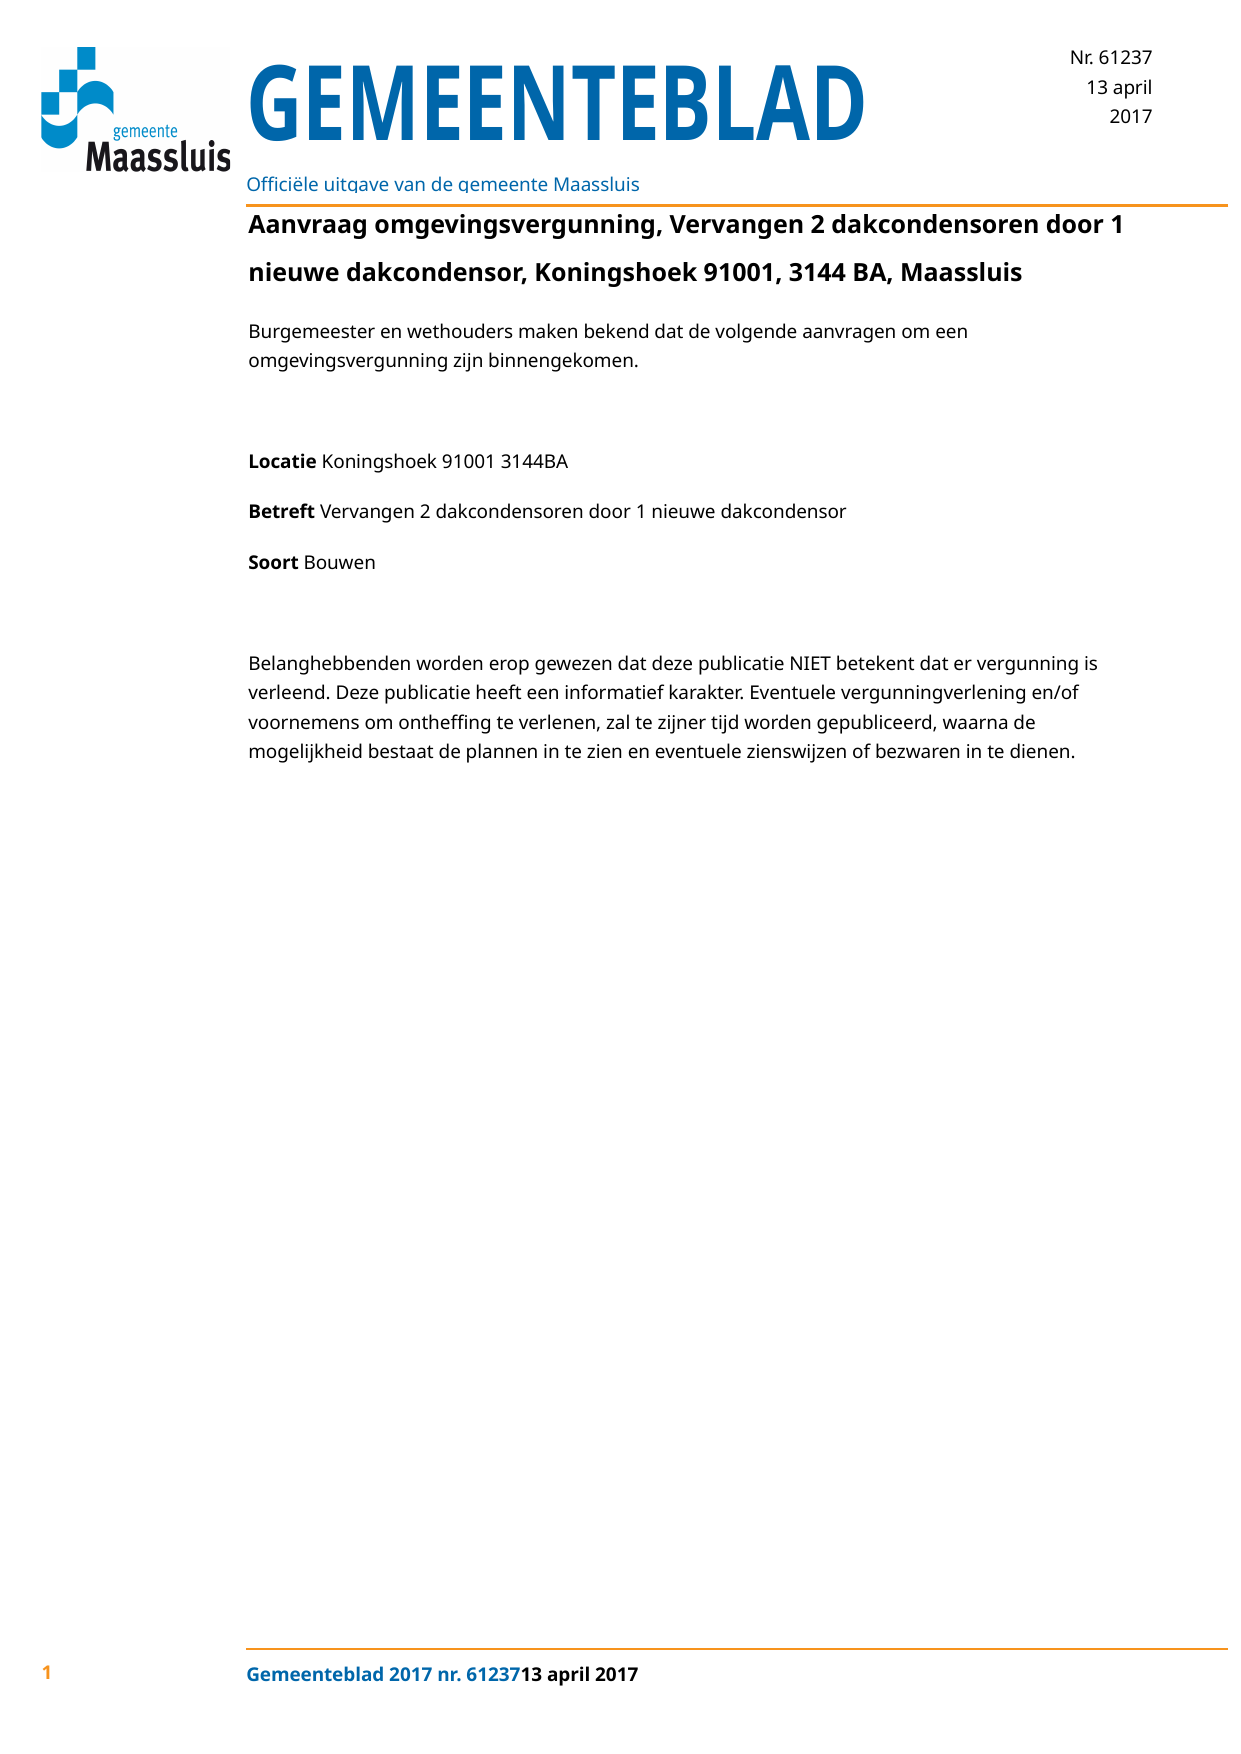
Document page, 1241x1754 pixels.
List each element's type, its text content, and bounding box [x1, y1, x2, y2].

text Locatie Koningshoek 91001 3144BA [248, 448, 1152, 474]
picture [41, 47, 77, 92]
text Aanvraag omgevingsvergunning, Vervangen 2 dakcondensoren door 1 nieuwe dakcondensor, Koningshoek 91001, 3144 BA, Maassluis [248, 207, 1152, 288]
text Burgemeester en wethouders maken bekend dat de volgende aanvragen om een omgevingsvergunning zijn binnengekomen. [248, 318, 1152, 373]
text Soort Bouwen [248, 549, 1152, 575]
picture [41, 47, 231, 172]
text Belanghebbenden worden erop gewezen dat deze publicatie NIET betekent dat er vergunning is verleend. Deze publicatie heeft een informatief karakter. Eventuele vergunningverlening en/of voornemens om ontheffing te verlenen, zal te zijner tijd worden gepubliceerd, waarna de mogelijkheid bestaat de plannen in te zien en eventuele zienswijzen of bezwaren in te dienen. [248, 650, 1152, 764]
text Betreft Vervangen 2 dakcondensoren door 1 nieuwe dakcondensor [248, 499, 1152, 524]
